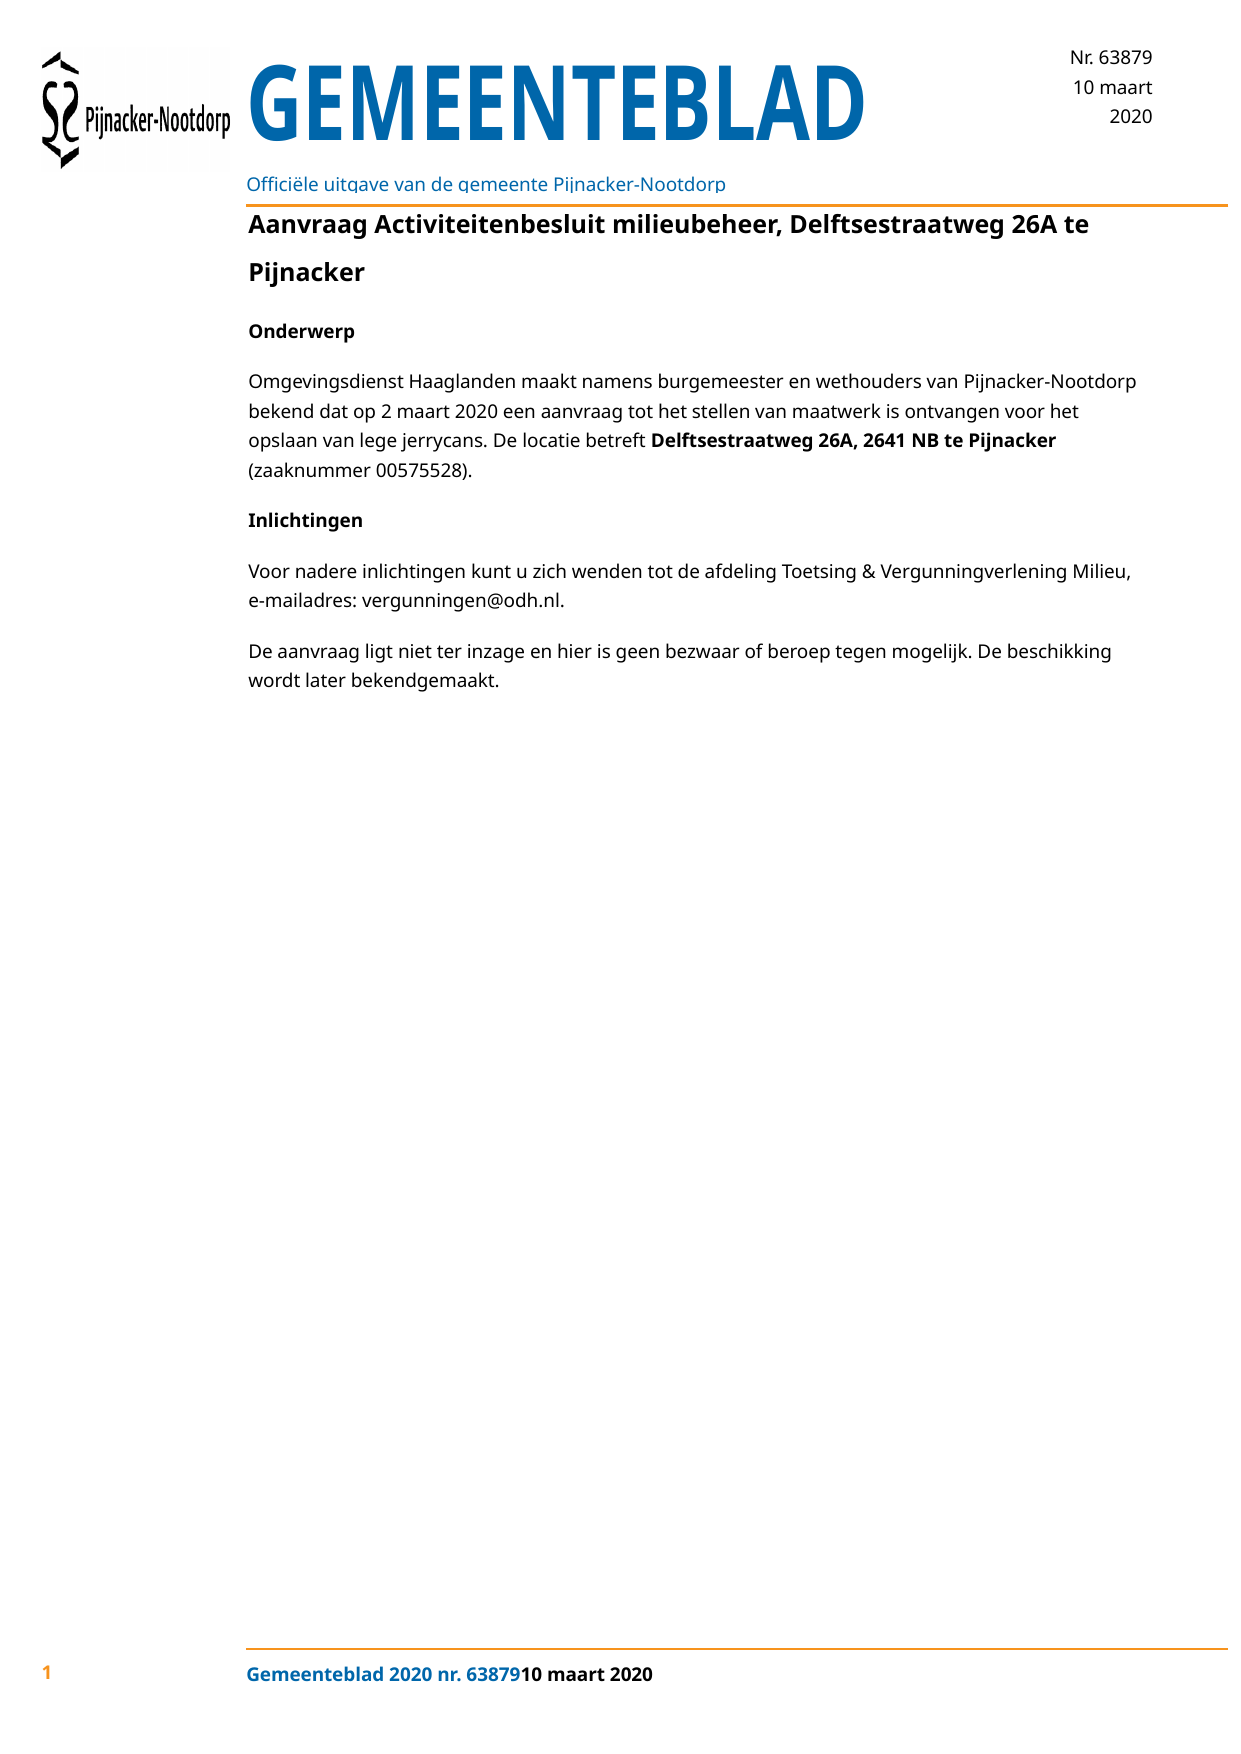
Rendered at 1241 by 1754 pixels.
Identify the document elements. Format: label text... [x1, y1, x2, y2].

text Omgevingsdienst Haaglanden maakt namens burgemeester en wethouders van Pijnacker-Nootdorp bekend dat op 2 maart 2020 een aanvraag tot het stellen van maatwerk is ontvangen voor het opslaan van lege jerrycans. De locatie betreft Delftsestraatweg 26A, 2641 NB te Pijnacker (zaaknummer 00575528). [248, 368, 1152, 483]
text Inlichtingen [248, 507, 1152, 533]
text Aanvraag Activiteitenbesluit milieubeheer, Delftsestraatweg 26A te Pijnacker [248, 207, 1152, 288]
text Voor nadere inlichtingen kunt u zich wenden tot de afdeling Toetsing & Vergunningverlening Milieu, e-mailadres: vergunningen@odh.nl. [248, 558, 1152, 613]
text Onderwerp [248, 318, 1152, 344]
text De aanvraag ligt niet ter inzage en hier is geen bezwaar of beroep tegen mogelijk. De beschikking wordt later bekendgemaakt. [248, 638, 1152, 693]
picture [41, 47, 231, 172]
